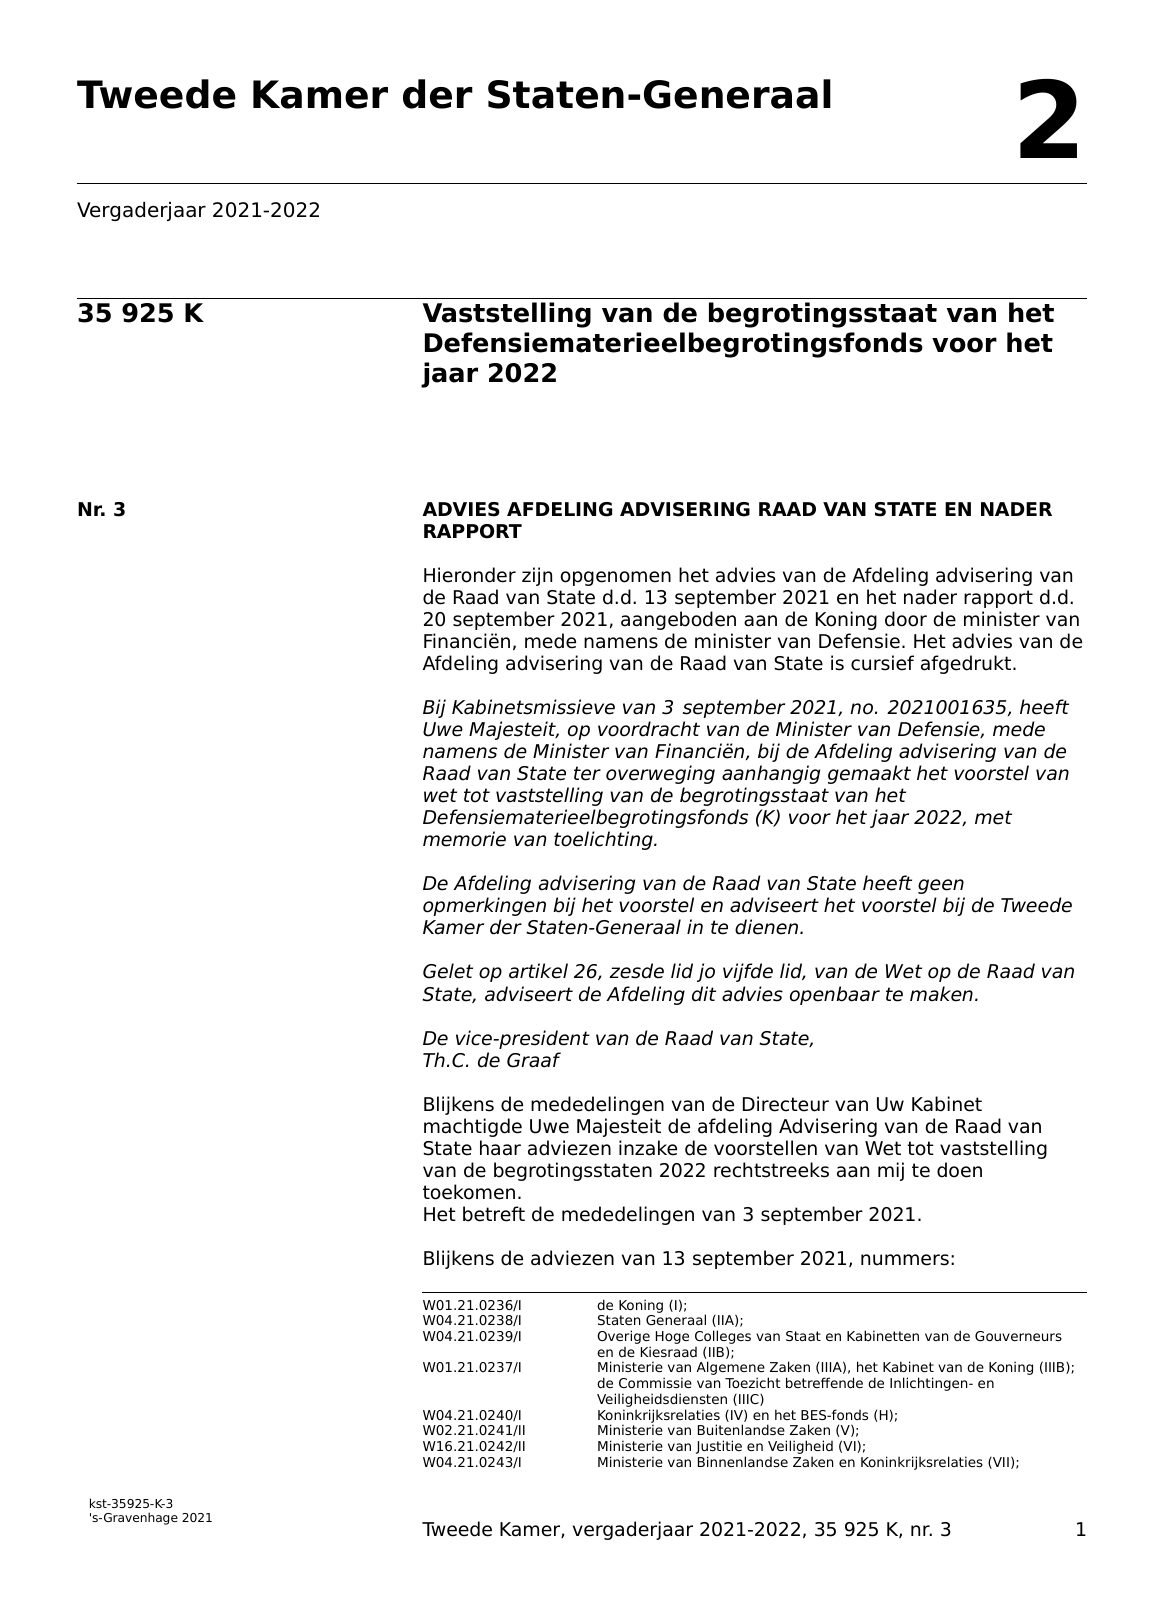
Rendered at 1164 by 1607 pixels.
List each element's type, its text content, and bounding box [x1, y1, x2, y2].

text Gelet op artikel 26, zesde lid jo vijfde lid, van de Wet op de Raad van State, adviseert de Afdeling dit advies openbaar te maken. [422, 961, 1087, 1005]
text 's-Gravenhage 2021 [88, 1511, 323, 1525]
text Th.C. de Graaf [422, 1049, 1087, 1072]
table_cell W16.21.0242/II [422, 1439, 591, 1455]
table_cell W04.21.0243/I [422, 1455, 591, 1470]
table_cell Ministerie van Justitie en Veiligheid (VI); [591, 1439, 1087, 1455]
table_cell W02.21.0241/II [422, 1423, 591, 1439]
table_header de Koning (I); [591, 1293, 1087, 1313]
text kst-35925-K-3 [88, 1497, 323, 1511]
text Bij Kabinetsmissieve van 3 september 2021, no. 2021001635, heeft Uwe Majesteit, op voordracht van de Minister van Defensie, mede namens de Minister van Financiën, bij de Afdeling advisering van de Raad van State ter overweging aanhangig gemaakt het voorstel van wet tot vaststelling van de begrotingsstaat van het Defensiematerieelbegrotingsfonds (K) voor het jaar 2022, met memorie van toelichting. [422, 697, 1087, 851]
table_cell Vergaderjaar 2021-2022 [77, 184, 1087, 298]
text De Afdeling advisering van de Raad van State heeft geen opmerkingen bij het voorstel en adviseert het voorstel bij de Tweede Kamer der Staten-Generaal in te dienen. [422, 873, 1087, 939]
text Blijkens de mededelingen van de Directeur van Uw Kabinet machtigde Uwe Majesteit de afdeling Advisering van de Raad van State haar adviezen inzake de voorstellen van Wet tot vaststelling van de begrotingsstaten 2022 rechtstreeks aan mij te doen toekomen. [422, 1094, 1087, 1204]
table_cell Ministerie van Buitenlandse Zaken (V); [591, 1423, 1087, 1439]
table_cell W04.21.0239/I [422, 1329, 591, 1360]
text De vice-president van de Raad van State, [422, 1028, 1087, 1049]
table_cell W01.21.0237/I [422, 1360, 591, 1407]
subtitle Nr. 3 ADVIES AFDELING ADVISERING RAAD VAN STATE EN NADER RAPPORT [77, 499, 1087, 543]
table_cell Koninkrijksrelaties (IV) en het BES-fonds (H); [591, 1408, 1087, 1423]
table_cell Ministerie van Algemene Zaken (IIIA), het Kabinet van de Koning (IIIB); de Commissie van Toezicht betreffende de Inlichtingen- en Veiligheidsdiensten (IIIC) [591, 1360, 1087, 1407]
text Hieronder zijn opgenomen het advies van de Afdeling advisering van de Raad van State d.d. 13 september 2021 en het nader rapport d.d. 20 september 2021, aangeboden aan de Koning door de minister van Financiën, mede namens de minister van Defensie. Het advies van de Afdeling advisering van de Raad van State is cursief afgedrukt. [422, 565, 1087, 675]
text Het betreft de mededelingen van 3 september 2021. [422, 1204, 1087, 1226]
table_cell W04.21.0238/I [422, 1313, 591, 1329]
table_header W01.21.0236/I [422, 1293, 591, 1313]
subtitle 35 925 K Vaststelling van de begrotingsstaat van het Defensiematerieelbegrotingsfonds voor het jaar 2022 [77, 299, 1087, 388]
table_cell Overige Hoge Colleges van Staat en Kabinetten van de Gouverneurs en de Kiesraad (IIB); [591, 1329, 1087, 1360]
table_header Tweede Kamer der Staten-Generaal [77, 59, 886, 183]
text Blijkens de adviezen van 13 september 2021, nummers: [422, 1248, 1087, 1270]
table_cell Ministerie van Binnenlandse Zaken en Koninkrijksrelaties (VII); [591, 1455, 1087, 1470]
table_cell Staten Generaal (IIA); [591, 1313, 1087, 1329]
table_cell W04.21.0240/I [422, 1408, 591, 1423]
table_header 2 [886, 59, 1087, 183]
